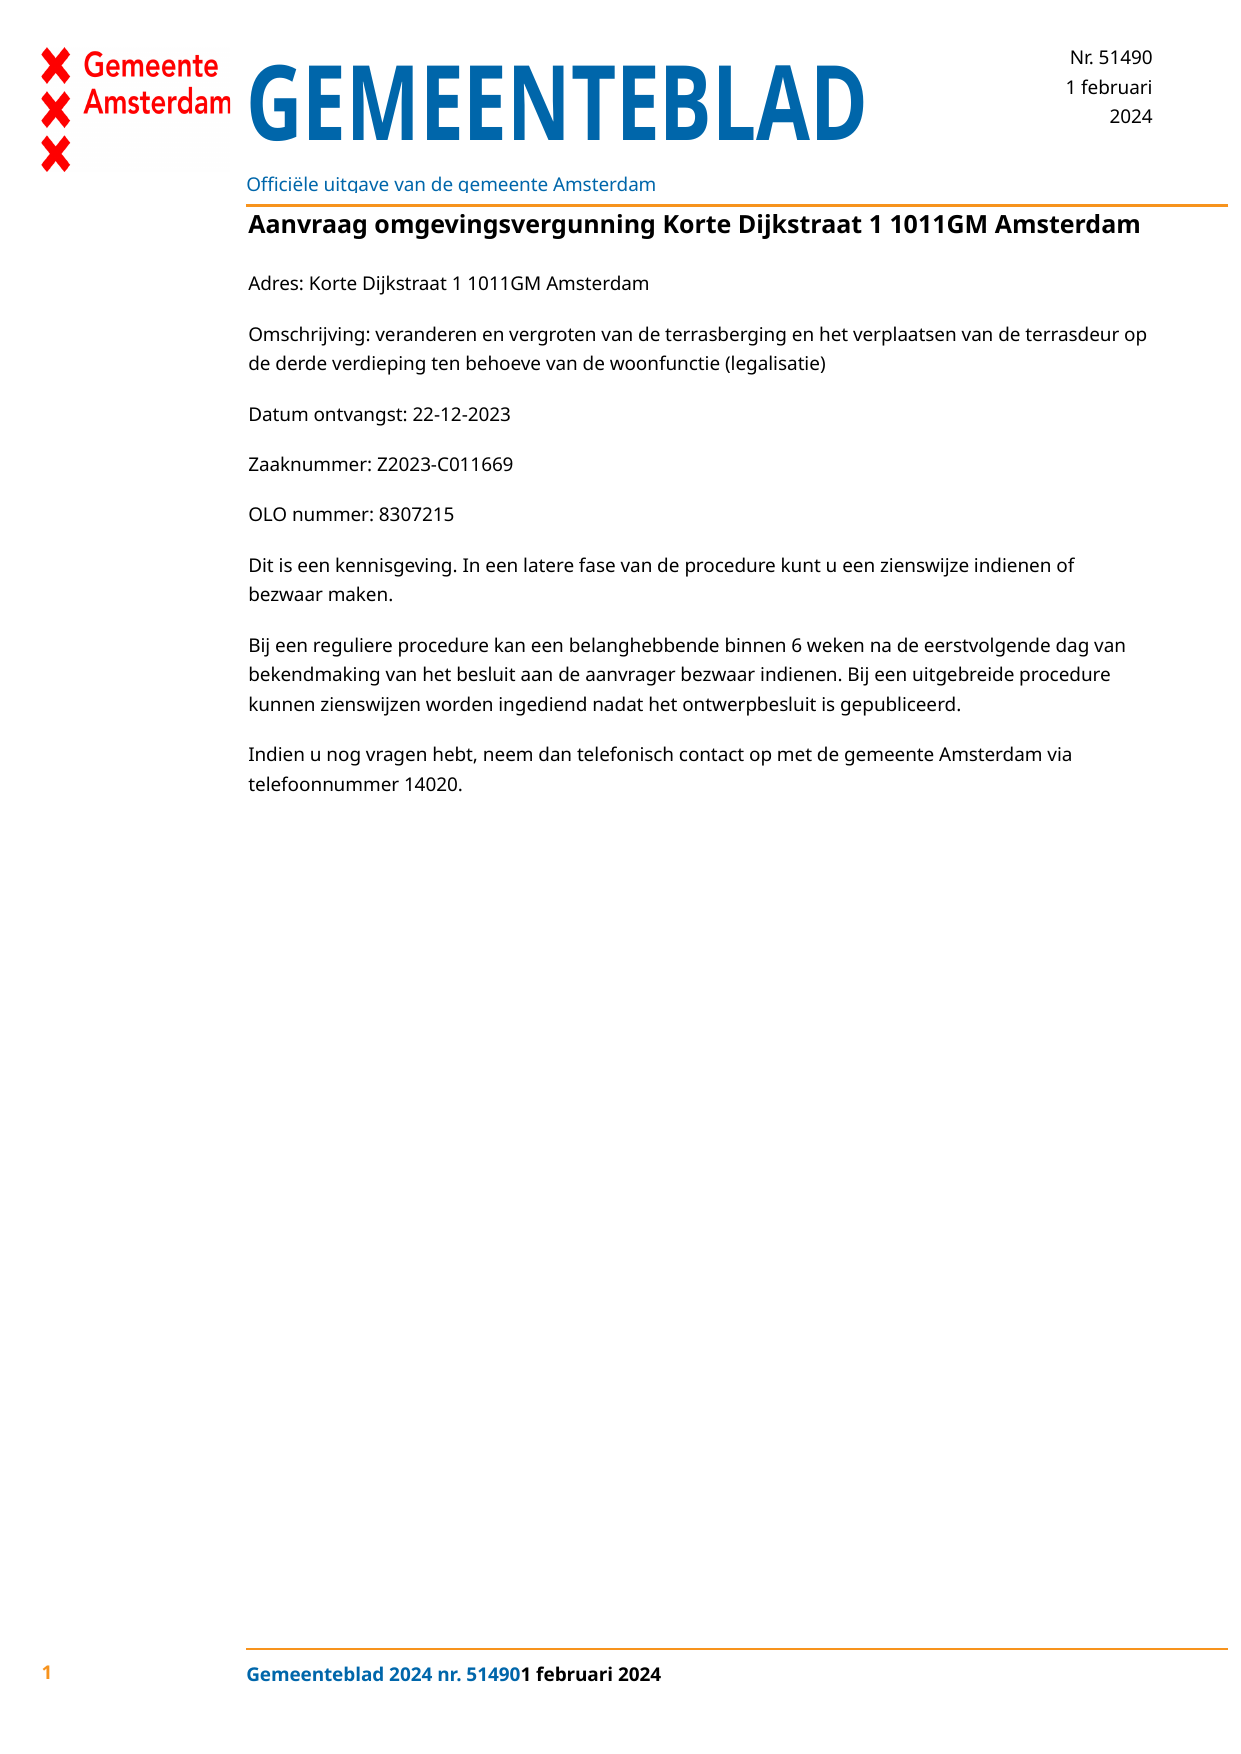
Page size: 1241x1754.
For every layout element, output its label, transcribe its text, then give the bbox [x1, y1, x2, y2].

text Zaaknummer: Z2023-C011669 [248, 451, 1152, 477]
text Omschrijving: veranderen en vergroten van de terrasberging en het verplaatsen van de terrasdeur op de derde verdieping ten behoeve van de woonfunctie (legalisatie) [248, 321, 1152, 376]
picture [41, 47, 231, 172]
text Adres: Korte Dijkstraat 1 1011GM Amsterdam [248, 270, 1152, 296]
text Dit is een kennisgeving. In een latere fase van de procedure kunt u een zienswijze indienen of bezwaar maken. [248, 552, 1152, 607]
text Indien u nog vragen hebt, neem dan telefonisch contact op met de gemeente Amsterdam via telefoonnummer 14020. [248, 742, 1152, 797]
text OLO nummer: 8307215 [248, 502, 1152, 527]
text Aanvraag omgevingsvergunning Korte Dijkstraat 1 1011GM Amsterdam [248, 207, 1152, 241]
text Datum ontvangst: 22-12-2023 [248, 401, 1152, 426]
text Bij een reguliere procedure kan een belanghebbende binnen 6 weken na de eerstvolgende dag van bekendmaking van het besluit aan de aanvrager bezwaar indienen. Bij een uitgebreide procedure kunnen zienswijzen worden ingediend nadat het ontwerpbesluit is gepubliceerd. [248, 632, 1152, 717]
